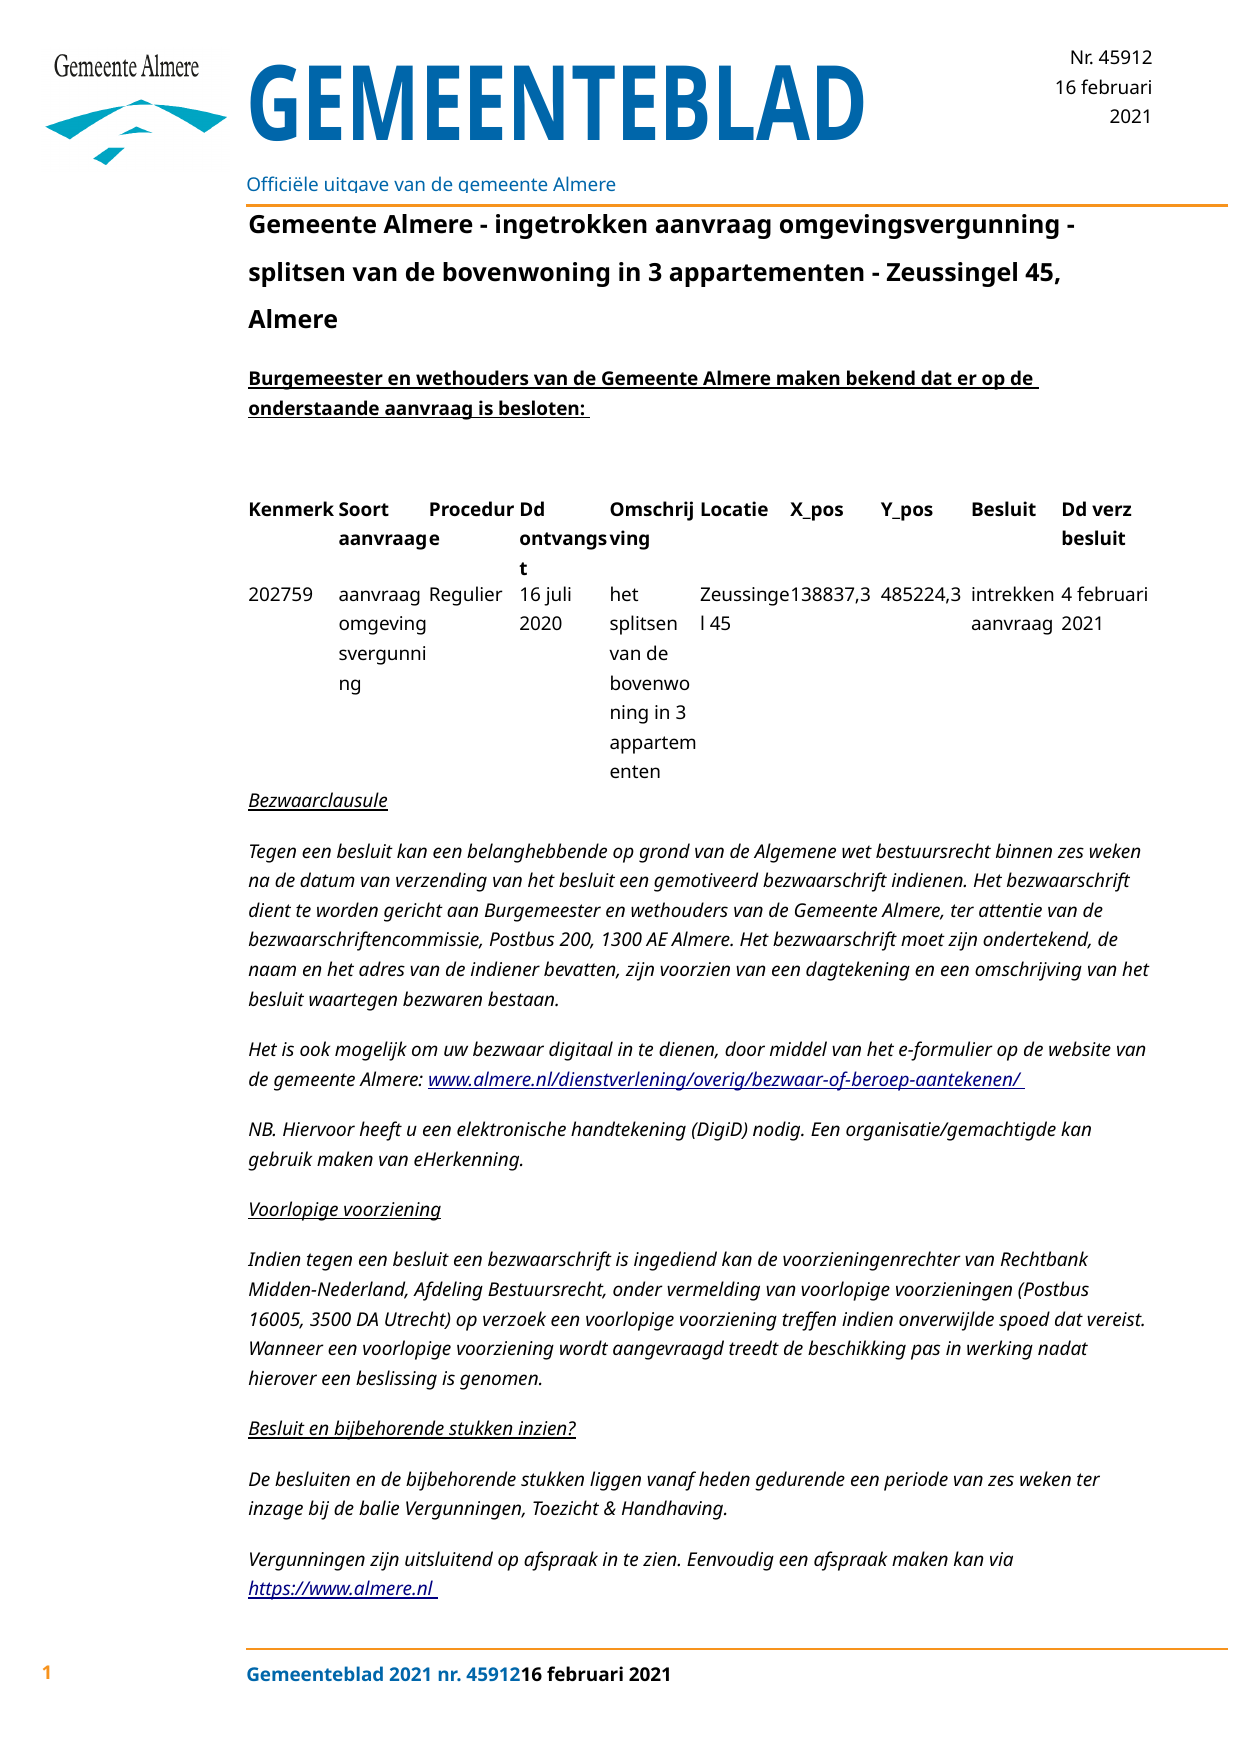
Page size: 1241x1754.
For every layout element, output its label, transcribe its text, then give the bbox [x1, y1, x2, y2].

table_cell 16 juli 2020 [519, 581, 609, 784]
text Het is ook mogelijk om uw bezwaar digitaal in te dienen, door middel van het e-formulier op de website van de gemeente Almere: www.almere.nl/dienstverlening/overig/bezwaar-of-beroep-aantekenen/ [248, 1036, 1152, 1091]
text Vergunningen zijn uitsluitend op afspraak in te zien. Eenvoudig een afspraak maken kan via https://www.almere.nl [248, 1546, 1152, 1601]
table_header Y_pos [881, 496, 971, 581]
table_cell 4 februari 2021 [1061, 581, 1152, 784]
table_cell Zeussingel 45 [700, 581, 790, 784]
table_header Soort aanvraag [338, 496, 429, 581]
table_cell Regulier [429, 581, 519, 784]
text NB. Hiervoor heeft u een elektronische handtekening (DigiD) nodig. Een organisatie/gemachtigde kan gebruik maken van eHerkenning. [248, 1116, 1152, 1171]
table_header Dd ontvangst [519, 496, 609, 581]
table_cell 138837,3 [790, 581, 881, 784]
table_cell 202759 [248, 581, 338, 784]
table_header X_pos [790, 496, 881, 581]
text De besluiten en de bijbehorende stukken liggen vanaf heden gedurende een periode van zes weken ter inzage bij de balie Vergunningen, Toezicht & Handhaving. [248, 1466, 1152, 1521]
table_header Omschrijving [609, 496, 700, 581]
text Indien tegen een besluit een bezwaarschrift is ingediend kan de voorzieningenrechter van Rechtbank Midden-Nederland, Afdeling Bestuursrecht, onder vermelding van voorlopige voorzieningen (Postbus 16005, 3500 DA Utrecht) op verzoek een voorlopige voorziening treffen indien onverwijlde spoed dat vereist. Wanneer een voorlopige voorziening wordt aangevraagd treedt de beschikking pas in werking nadat hierover een beslissing is genomen. [248, 1247, 1152, 1391]
text Voorlopige voorziening [248, 1196, 1152, 1222]
table_cell het splitsen van de bovenwoning in 3 appartementen [609, 581, 700, 784]
table_header Procedure [429, 496, 519, 581]
table_cell 485224,3 [881, 581, 971, 784]
table_header Locatie [700, 496, 790, 581]
table_cell intrekken aanvraag [971, 581, 1061, 784]
table_cell aanvraag omgevingsvergunning [338, 581, 429, 784]
table_header Besluit [971, 496, 1061, 581]
table_header Dd verz besluit [1061, 496, 1152, 581]
table_header Kenmerk [248, 496, 338, 581]
picture [41, 47, 231, 172]
text Bezwaarclausule [248, 787, 1152, 813]
text Besluit en bijbehorende stukken inzien? [248, 1415, 1152, 1441]
text Gemeente Almere - ingetrokken aanvraag omgevingsvergunning - splitsen van de bovenwoning in 3 appartementen - Zeussingel 45, Almere [248, 207, 1152, 336]
text Tegen een besluit kan een belanghebbende op grond van de Algemene wet bestuursrecht binnen zes weken na de datum van verzending van het besluit een gemotiveerd bezwaarschrift indienen. Het bezwaarschrift dient te worden gericht aan Burgemeester en wethouders van de Gemeente Almere, ter attentie van de bezwaarschriftencommissie, Postbus 200, 1300 AE Almere. Het bezwaarschrift moet zijn ondertekend, de naam en het adres van de indiener bevatten, zijn voorzien van een dagtekening en een omschrijving van het besluit waartegen bezwaren bestaan. [248, 838, 1152, 1011]
text Burgemeester en wethouders van de Gemeente Almere maken bekend dat er op de onderstaande aanvraag is besloten: [248, 366, 1152, 421]
